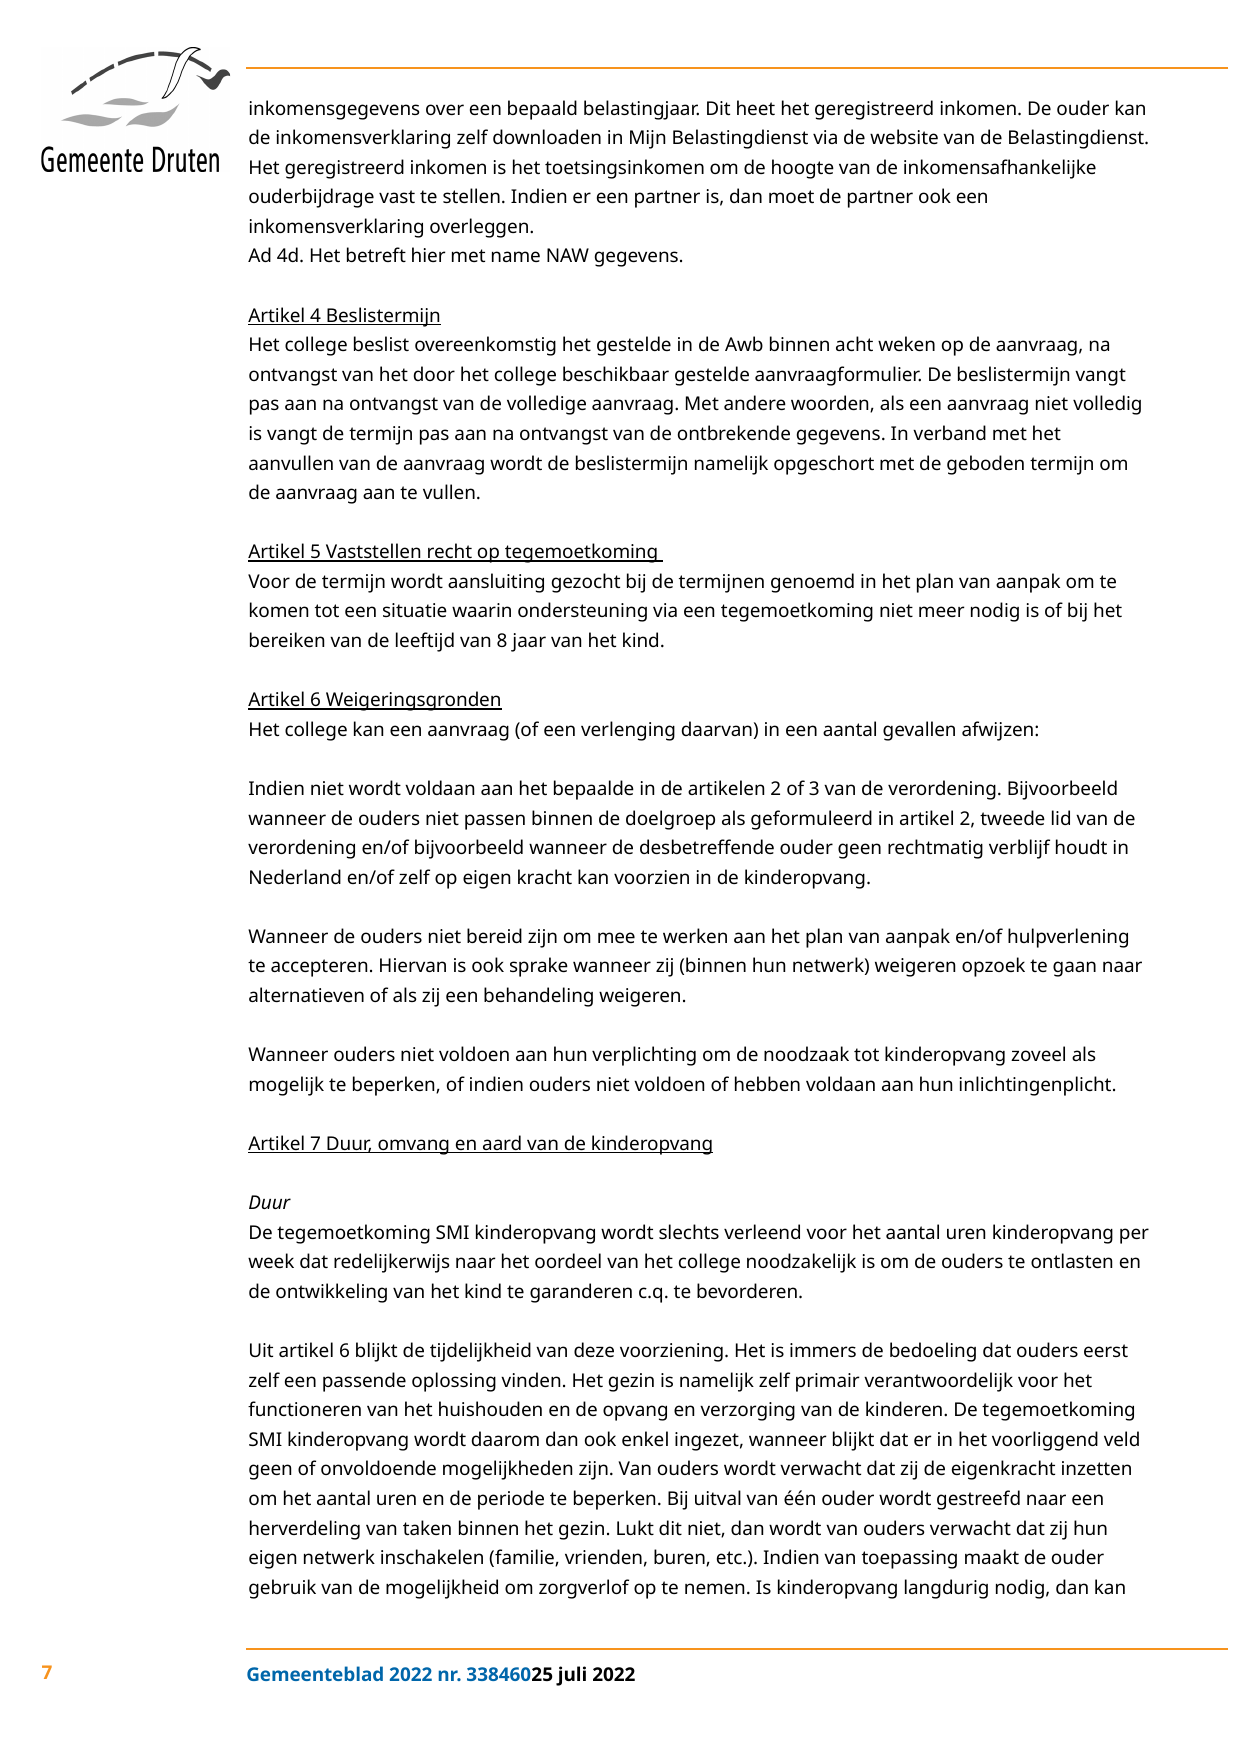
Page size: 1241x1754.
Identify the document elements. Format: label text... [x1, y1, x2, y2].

text Artikel 7 Duur, omvang en aard van de kinderopvang [248, 1130, 1152, 1156]
text Uit artikel 6 blijkt de tijdelijkheid van deze voorziening. Het is immers de bedoeling dat ouders eerst zelf een passende oplossing vinden. Het gezin is namelijk zelf primair verantwoordelijk voor het functioneren van het huishouden en de opvang en verzorging van de kinderen. De tegemoetkoming SMI kinderopvang wordt daarom dan ook enkel ingezet, wanneer blijkt dat er in het voorliggend veld geen of onvoldoende mogelijkheden zijn. Van ouders wordt verwacht dat zij de eigenkracht inzetten om het aantal uren en de periode te beperken. Bij uitval van één ouder wordt gestreefd naar een herverdeling van taken binnen het gezin. Lukt dit niet, dan wordt van ouders verwacht dat zij hun eigen netwerk inschakelen (familie, vrienden, buren, etc.). Indien van toepassing maakt de ouder gebruik van de mogelijkheid om zorgverlof op te nemen. Is kinderopvang langdurig nodig, dan kan [248, 1337, 1152, 1600]
text De tegemoetkoming SMI kinderopvang wordt slechts verleend voor het aantal uren kinderopvang per week dat redelijkerwijs naar het oordeel van het college noodzakelijk is om de ouders te ontlasten en de ontwikkeling van het kind te garanderen c.q. te bevorderen. [248, 1219, 1152, 1304]
text Artikel 4 Beslistermijn [248, 302, 1152, 328]
text Het college beslist overeenkomstig het gestelde in de Awb binnen acht weken op de aanvraag, na ontvangst van het door het college beschikbaar gestelde aanvraagformulier. De beslistermijn vangt pas aan na ontvangst van de volledige aanvraag. Met andere woorden, als een aanvraag niet volledig is vangt de termijn pas aan na ontvangst van de ontbrekende gegevens. In verband met het aanvullen van de aanvraag wordt de beslistermijn namelijk opgeschort met de geboden termijn om de aanvraag aan te vullen. [248, 331, 1152, 505]
text Ad 4d. Het betreft hier met name NAW gegevens. [248, 243, 1152, 268]
text Wanneer de ouders niet bereid zijn om mee te werken aan het plan van aanpak en/of hulpverlening te accepteren. Hiervan is ook sprake wanneer zij (binnen hun netwerk) weigeren opzoek te gaan naar alternatieven of als zij een behandeling weigeren. [248, 923, 1152, 1008]
text Artikel 6 Weigeringsgronden [248, 686, 1152, 712]
text Artikel 5 Vaststellen recht op tegemoetkoming [248, 538, 1152, 564]
text Wanneer ouders niet voldoen aan hun verplichting om de noodzaak tot kinderopvang zoveel als mogelijk te beperken, of indien ouders niet voldoen of hebben voldaan aan hun inlichtingenplicht. [248, 1041, 1152, 1097]
text Duur [248, 1189, 1152, 1215]
text Het college kan een aanvraag (of een verlenging daarvan) in een aantal gevallen afwijzen: [248, 716, 1152, 742]
picture [41, 47, 231, 172]
text inkomensgegevens over een bepaald belastingjaar. Dit heet het geregistreerd inkomen. De ouder kan de inkomensverklaring zelf downloaden in Mijn Belastingdienst via de website van de Belastingdienst. Het geregistreerd inkomen is het toetsingsinkomen om de hoogte van de inkomensafhankelijke ouderbijdrage vast te stellen. Indien er een partner is, dan moet de partner ook een inkomensverklaring overleggen. [248, 95, 1152, 239]
text Indien niet wordt voldaan aan het bepaalde in de artikelen 2 of 3 van de verordening. Bijvoorbeeld wanneer de ouders niet passen binnen de doelgroep als geformuleerd in artikel 2, tweede lid van de verordening en/of bijvoorbeeld wanneer de desbetreffende ouder geen rechtmatig verblijf houdt in Nederland en/of zelf op eigen kracht kan voorzien in de kinderopvang. [248, 775, 1152, 890]
text Voor de termijn wordt aansluiting gezocht bij de termijnen genoemd in het plan van aanpak om te komen tot een situatie waarin ondersteuning via een tegemoetkoming niet meer nodig is of bij het bereiken van de leeftijd van 8 jaar van het kind. [248, 568, 1152, 653]
